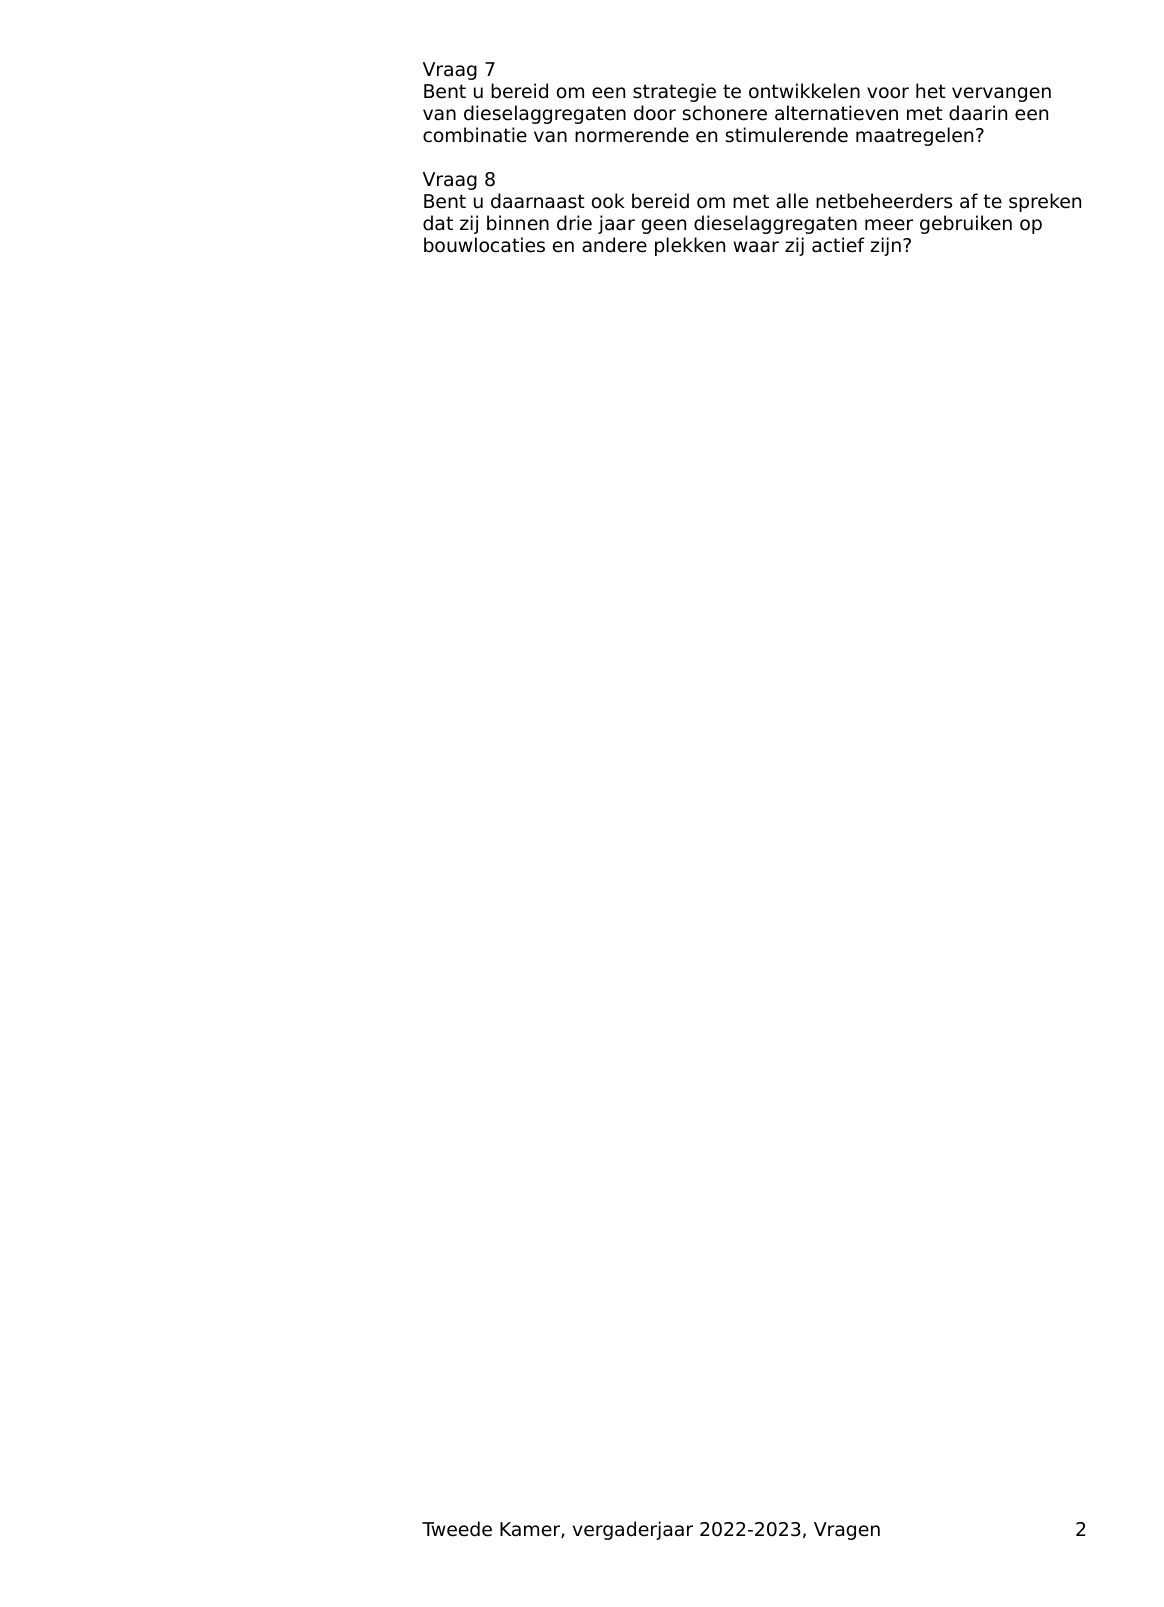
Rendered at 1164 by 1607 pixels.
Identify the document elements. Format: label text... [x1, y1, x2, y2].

text Bent u daarnaast ook bereid om met alle netbeheerders af te spreken dat zij binnen drie jaar geen dieselaggregaten meer gebruiken op bouwlocaties en andere plekken waar zij actief zijn? [422, 191, 1087, 257]
text Vraag 8 [422, 169, 1087, 191]
text Vraag 7 [422, 59, 1087, 81]
text Bent u bereid om een strategie te ontwikkelen voor het vervangen van dieselaggregaten door schonere alternatieven met daarin een combinatie van normerende en stimulerende maatregelen? [422, 81, 1087, 147]
